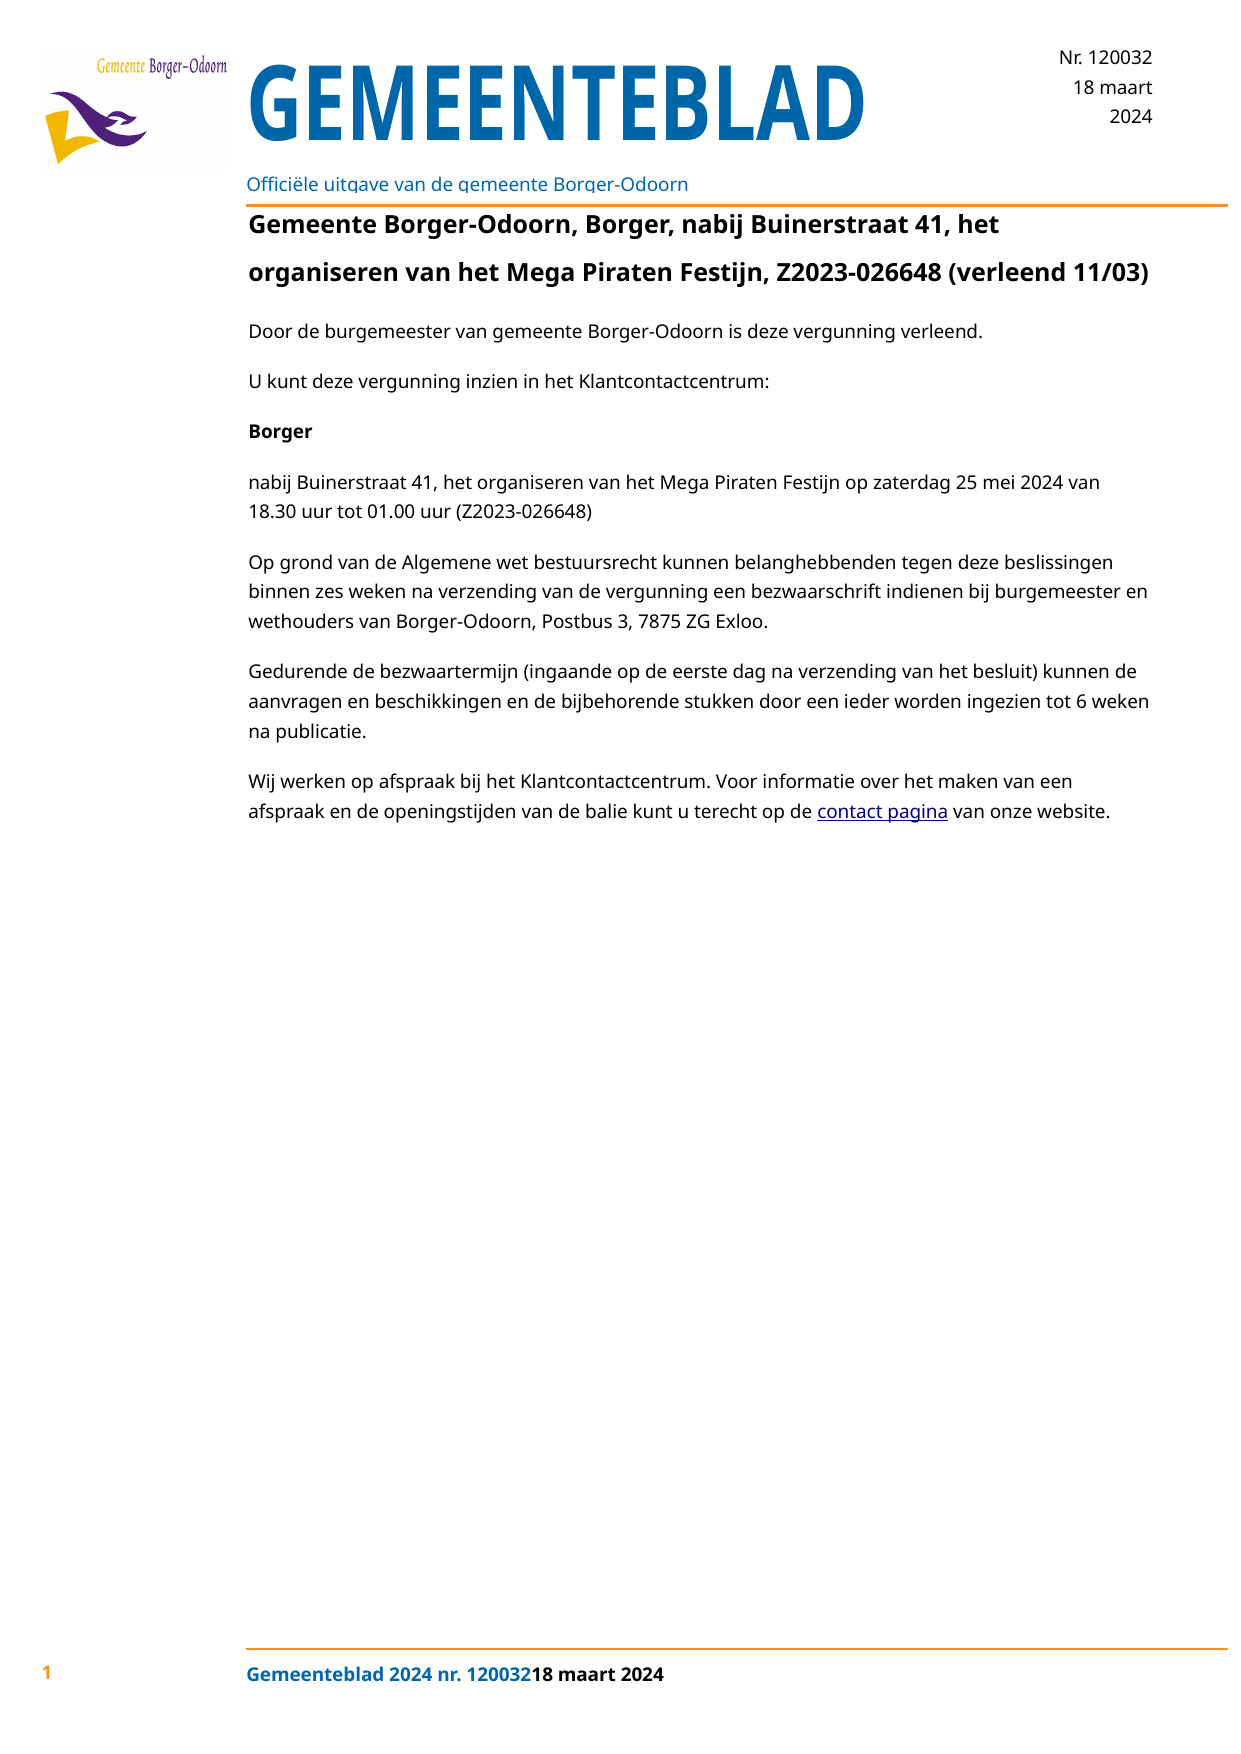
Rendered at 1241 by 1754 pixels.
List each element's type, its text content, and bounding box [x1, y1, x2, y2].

text Gemeente Borger-Odoorn, Borger, nabij Buinerstraat 41, het organiseren van het Mega Piraten Festijn, Z2023-026648 (verleend 11/03) [248, 207, 1152, 288]
text Gedurende de bezwaartermijn (ingaande op de eerste dag na verzending van het besluit) kunnen de aanvragen en beschikkingen en de bijbehorende stukken door een ieder worden ingezien tot 6 weken na publicatie. [248, 659, 1152, 744]
text Door de burgemeester van gemeente Borger-Odoorn is deze vergunning verleend. [248, 318, 1152, 344]
text Wij werken op afspraak bij het Klantcontactcentrum. Voor informatie over het maken van een afspraak en de openingstijden van de balie kunt u terecht op de contact pagina van onze website. [248, 768, 1152, 824]
picture [41, 47, 231, 172]
text nabij Buinerstraat 41, het organiseren van het Mega Piraten Festijn op zaterdag 25 mei 2024 van 18.30 uur tot 01.00 uur (Z2023-026648) [248, 469, 1152, 524]
text Borger [248, 419, 1152, 444]
text U kunt deze vergunning inzien in het Klantcontactcentrum: [248, 368, 1152, 394]
text Op grond van de Algemene wet bestuursrecht kunnen belanghebbenden tegen deze beslissingen binnen zes weken na verzending van de vergunning een bezwaarschrift indienen bij burgemeester en wethouders van Borger-Odoorn, Postbus 3, 7875 ZG Exloo. [248, 549, 1152, 634]
